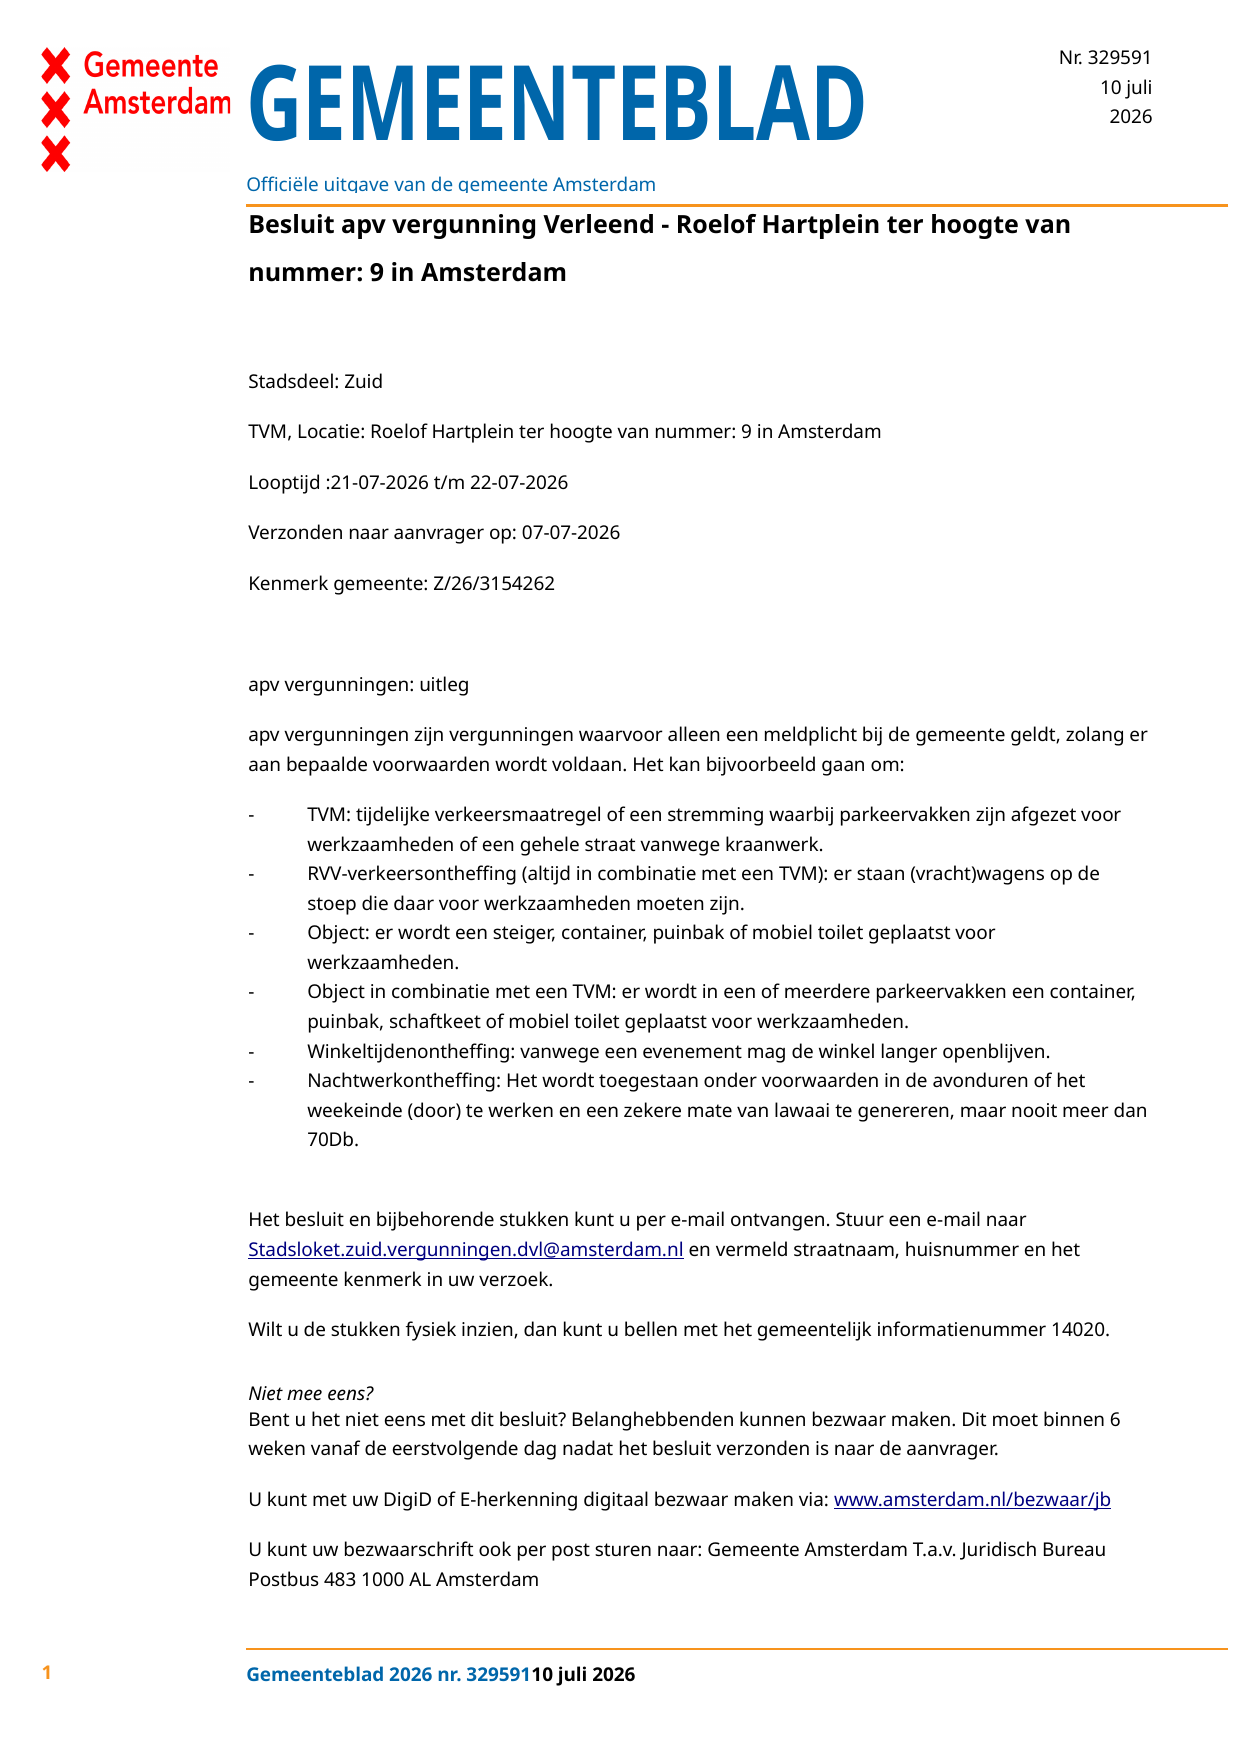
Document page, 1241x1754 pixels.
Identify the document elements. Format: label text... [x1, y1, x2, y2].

text Stadsdeel: Zuid [248, 368, 1152, 394]
text Bent u het niet eens met dit besluit? Belanghebbenden kunnen bezwaar maken. Dit moet binnen 6 weken vanaf de eerstvolgende dag nadat het besluit verzonden is naar de aanvrager. [248, 1406, 1152, 1461]
text U kunt met uw DigiD of E-herkenning digitaal bezwaar maken via: www.amsterdam.nl/bezwaar/jb [248, 1486, 1152, 1512]
text apv vergunningen zijn vergunningen waarvoor alleen een meldplicht bij de gemeente geldt, zolang er aan bepaalde voorwaarden wordt voldaan. Het kan bijvoorbeeld gaan om: [248, 721, 1152, 777]
list Nachtwerkontheffing: Het wordt toegestaan onder voorwaarden in de avonduren of het weekeinde (door) te werken en een zekere mate van lawaai te genereren, maar nooit meer dan 70Db. [248, 1067, 1152, 1152]
text Besluit apv vergunning Verleend - Roelof Hartplein ter hoogte van nummer: 9 in Amsterdam [248, 207, 1152, 288]
text Wilt u de stukken fysiek inzien, dan kunt u bellen met het gemeentelijk informatienummer 14020. [248, 1316, 1152, 1342]
text Het besluit en bijbehorende stukken kunt u per e-mail ontvangen. Stuur een e-mail naar Stadsloket.zuid.vergunningen.dvl@amsterdam.nl en vermeld straatnaam, huisnummer en het gemeente kenmerk in uw verzoek. [248, 1207, 1152, 1292]
list RVV-verkeersontheffing (altijd in combinatie met een TVM): er staan (vracht)wagens op de stoep die daar voor werkzaamheden moeten zijn. [248, 860, 1152, 916]
text Looptijd :21-07-2026 t/m 22-07-2026 [248, 469, 1152, 495]
text TVM, Locatie: Roelof Hartplein ter hoogte van nummer: 9 in Amsterdam [248, 419, 1152, 444]
text Verzonden naar aanvrager op: 07-07-2026 [248, 519, 1152, 545]
list TVM: tijdelijke verkeersmaatregel of een stremming waarbij parkeervakken zijn afgezet voor werkzaamheden of een gehele straat vanwege kraanwerk. [248, 801, 1152, 857]
list Object: er wordt een steiger, container, puinbak of mobiel toilet geplaatst voor werkzaamheden. [248, 919, 1152, 975]
picture [41, 47, 231, 172]
list Object in combinatie met een TVM: er wordt in een of meerdere parkeervakken een container, puinbak, schaftkeet of mobiel toilet geplaatst voor werkzaamheden. [248, 979, 1152, 1034]
text U kunt uw bezwaarschrift ook per post sturen naar: Gemeente Amsterdam T.a.v. Juridisch Bureau Postbus 483 1000 AL Amsterdam [248, 1536, 1152, 1592]
text Kenmerk gemeente: Z/26/3154262 [248, 570, 1152, 596]
list Winkeltijdenontheffing: vanwege een evenement mag de winkel langer openblijven. [248, 1038, 1152, 1064]
text apv vergunningen: uitleg [248, 671, 1152, 697]
text Niet mee eens? [248, 1380, 1152, 1406]
